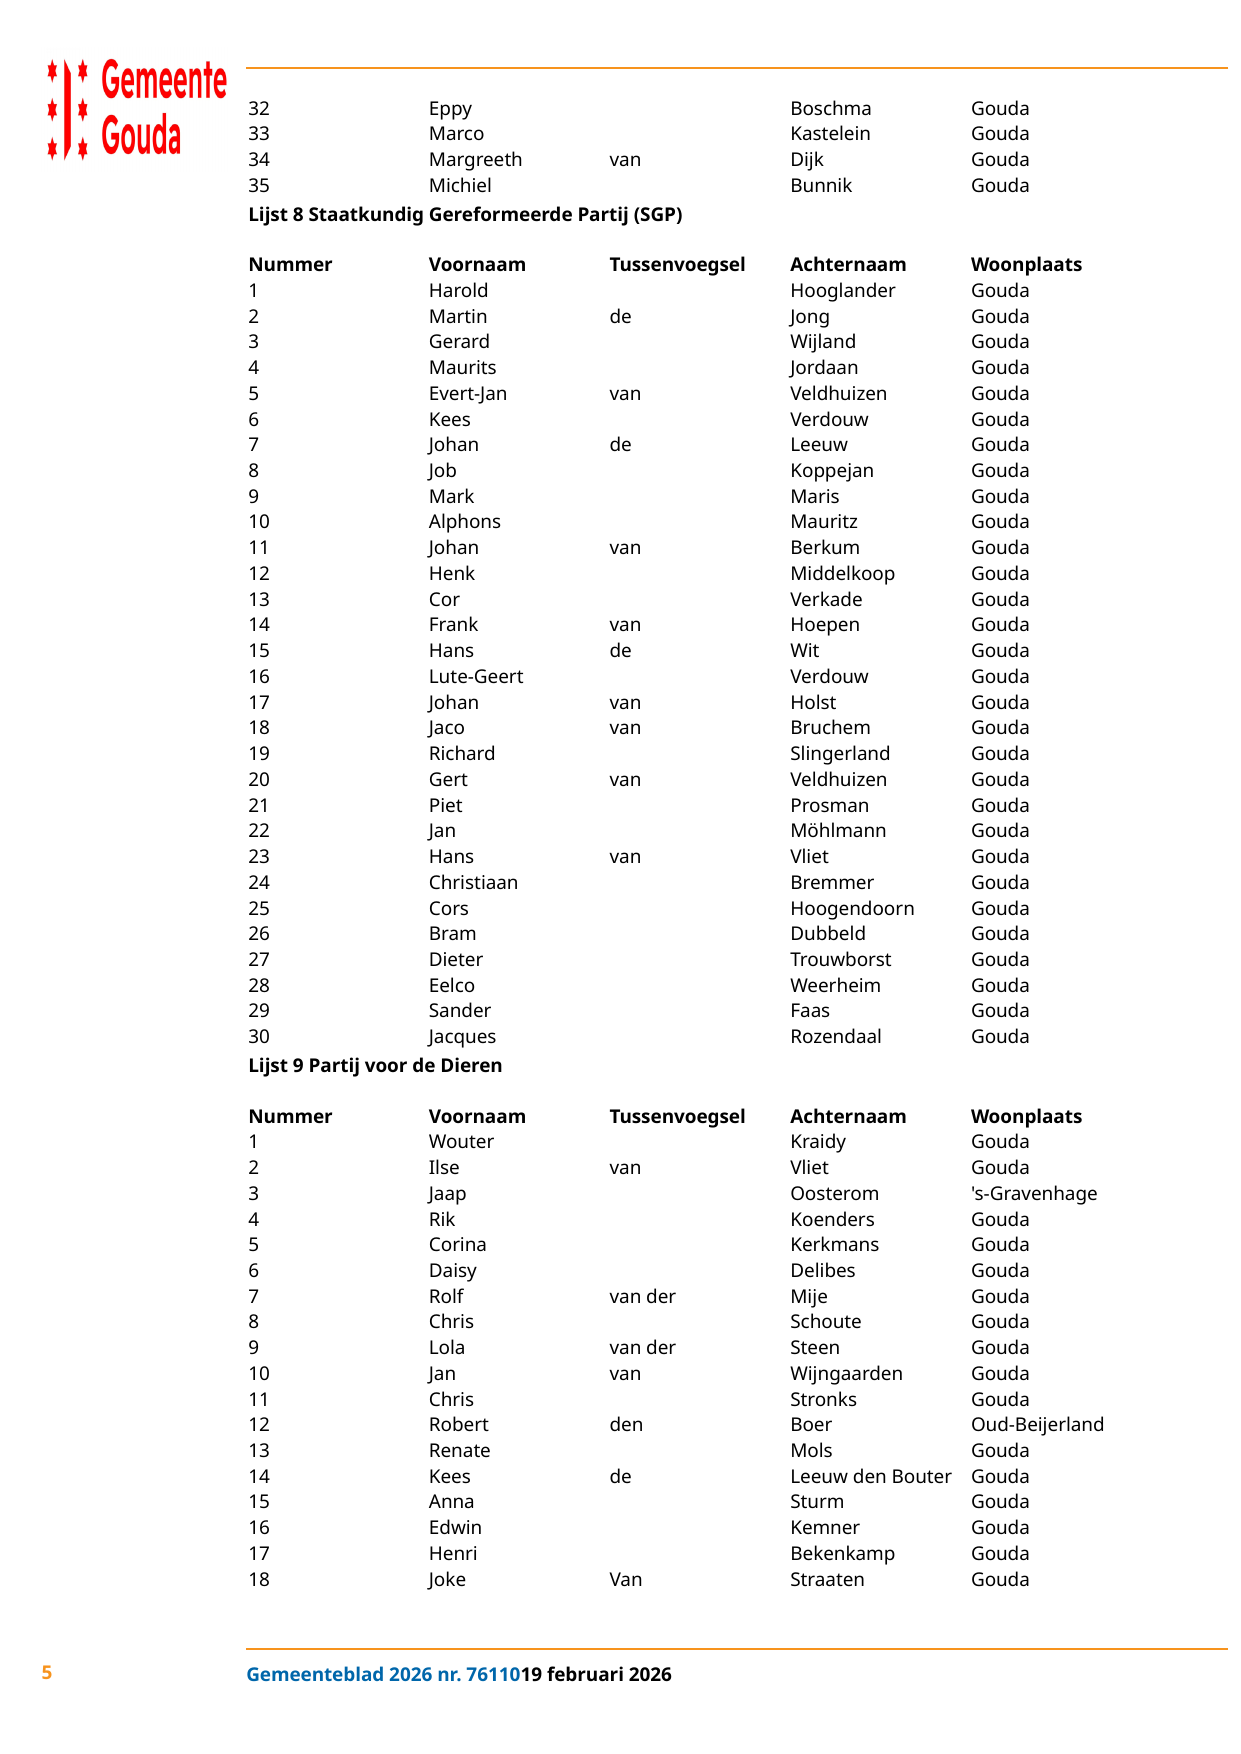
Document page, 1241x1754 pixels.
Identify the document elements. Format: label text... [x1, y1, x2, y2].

table_cell Ilse [429, 1154, 609, 1180]
table_cell 9 [248, 1334, 429, 1360]
table_cell Gouda [971, 920, 1152, 946]
table_header Tussenvoegsel [609, 251, 790, 277]
table_cell Verdouw [790, 663, 971, 689]
table_cell [609, 920, 790, 946]
table_cell van [609, 380, 790, 406]
table_cell Gouda [971, 612, 1152, 637]
table_cell van der [609, 1283, 790, 1309]
table_cell Oosterom [790, 1180, 971, 1206]
table_cell Vliet [790, 1154, 971, 1180]
table_cell 5 [248, 380, 429, 406]
table_cell [609, 895, 790, 920]
table_cell van [609, 146, 790, 172]
table_cell Gouda [971, 1334, 1152, 1360]
table_cell Michiel [429, 172, 609, 198]
table_cell Gerard [429, 329, 609, 354]
table_cell Chris [429, 1386, 609, 1412]
table_cell Gouda [971, 483, 1152, 509]
table_header Woonplaats [971, 1103, 1152, 1128]
table_cell 25 [248, 895, 429, 920]
table_cell Gouda [971, 972, 1152, 998]
table_cell Trouwborst [790, 946, 971, 972]
table_header Achternaam [790, 251, 971, 277]
table_cell Mark [429, 483, 609, 509]
table_cell 8 [248, 1309, 429, 1334]
table_cell Van [609, 1566, 790, 1592]
table_cell Holst [790, 689, 971, 714]
table_cell Bram [429, 920, 609, 946]
table_cell Gouda [971, 1360, 1152, 1386]
table_cell 30 [248, 1023, 429, 1049]
table_cell [609, 792, 790, 817]
table_cell Gouda [971, 1463, 1152, 1489]
table_cell Slingerland [790, 740, 971, 766]
table_cell 3 [248, 1180, 429, 1206]
table_cell Gouda [971, 1309, 1152, 1334]
table_cell Gouda [971, 1257, 1152, 1283]
table_cell [609, 1386, 790, 1412]
table_cell 7 [248, 432, 429, 457]
table_cell Gouda [971, 715, 1152, 740]
table_cell Jan [429, 1360, 609, 1386]
table_cell Dubbeld [790, 920, 971, 946]
table_cell 16 [248, 663, 429, 689]
text Lijst 9 Partij voor de Dieren [248, 1052, 1152, 1078]
table_cell Gouda [971, 277, 1152, 303]
table_cell [609, 1540, 790, 1566]
table_cell Rolf [429, 1283, 609, 1309]
table_cell den [609, 1412, 790, 1437]
table_cell Gouda [971, 663, 1152, 689]
table_cell [609, 740, 790, 766]
table_cell Gouda [971, 895, 1152, 920]
table_cell Oud-Beijerland [971, 1412, 1152, 1437]
table_cell [609, 560, 790, 586]
table_cell Lute-Geert [429, 663, 609, 689]
table_cell 3 [248, 329, 429, 354]
table_cell Gouda [971, 740, 1152, 766]
table_cell Delibes [790, 1257, 971, 1283]
table_cell de [609, 432, 790, 457]
table_cell Middelkoop [790, 560, 971, 586]
table_cell van [609, 766, 790, 792]
table_cell [609, 457, 790, 483]
table_cell Kastelein [790, 121, 971, 146]
table_cell 17 [248, 689, 429, 714]
table_cell Schoute [790, 1309, 971, 1334]
table_cell Martin [429, 303, 609, 329]
table_cell Bremmer [790, 869, 971, 895]
table_cell Gouda [971, 432, 1152, 457]
table_header Tussenvoegsel [609, 1103, 790, 1128]
table_cell 14 [248, 1463, 429, 1489]
table_cell Mije [790, 1283, 971, 1309]
table_cell Lola [429, 1334, 609, 1360]
table_cell Rik [429, 1206, 609, 1231]
table_cell Gouda [971, 121, 1152, 146]
table_cell Gouda [971, 1283, 1152, 1309]
table_cell [609, 1231, 790, 1257]
table_cell Eppy [429, 95, 609, 121]
table_cell Leeuw den Bouter [790, 1463, 971, 1489]
table_cell 11 [248, 535, 429, 560]
table_cell 2 [248, 303, 429, 329]
table_cell Gouda [971, 1515, 1152, 1540]
table_cell van der [609, 1334, 790, 1360]
table_cell van [609, 715, 790, 740]
table_cell 19 [248, 740, 429, 766]
table_cell [609, 1129, 790, 1154]
table_cell Koppejan [790, 457, 971, 483]
table_cell [609, 121, 790, 146]
table_cell [609, 1257, 790, 1283]
table_cell Gouda [971, 1437, 1152, 1463]
table_cell Gouda [971, 560, 1152, 586]
table_cell 32 [248, 95, 429, 121]
table_cell [609, 95, 790, 121]
table_cell Kees [429, 406, 609, 432]
table_cell Evert-Jan [429, 380, 609, 406]
table_cell 9 [248, 483, 429, 509]
table_cell de [609, 1463, 790, 1489]
table_cell Hoepen [790, 612, 971, 637]
table_cell 7 [248, 1283, 429, 1309]
table_cell Gouda [971, 1023, 1152, 1049]
table_cell Koenders [790, 1206, 971, 1231]
table_cell Alphons [429, 509, 609, 534]
table_cell Wit [790, 638, 971, 663]
table_cell Gouda [971, 1154, 1152, 1180]
table_cell 1 [248, 1129, 429, 1154]
table_cell [609, 1206, 790, 1231]
table_cell Faas [790, 998, 971, 1023]
table_cell Piet [429, 792, 609, 817]
table_cell Gouda [971, 303, 1152, 329]
table_cell 26 [248, 920, 429, 946]
table_cell Bruchem [790, 715, 971, 740]
table_cell [609, 277, 790, 303]
table_cell Gouda [971, 457, 1152, 483]
table_cell Hooglander [790, 277, 971, 303]
table_cell Renate [429, 1437, 609, 1463]
text Lijst 8 Staatkundig Gereformeerde Partij (SGP) [248, 201, 1152, 227]
table_cell 33 [248, 121, 429, 146]
table_cell Weerheim [790, 972, 971, 998]
table_cell Bekenkamp [790, 1540, 971, 1566]
table_cell [609, 1309, 790, 1334]
table_cell 22 [248, 818, 429, 843]
table_cell Gouda [971, 586, 1152, 612]
table_cell [609, 406, 790, 432]
table_cell Gouda [971, 380, 1152, 406]
table_cell Johan [429, 689, 609, 714]
table_cell [609, 354, 790, 380]
table_cell Daisy [429, 1257, 609, 1283]
table_cell 1 [248, 277, 429, 303]
table_cell [609, 663, 790, 689]
table_cell 35 [248, 172, 429, 198]
table_cell Möhlmann [790, 818, 971, 843]
table_cell Wijngaarden [790, 1360, 971, 1386]
table_cell Gouda [971, 843, 1152, 869]
table_cell 17 [248, 1540, 429, 1566]
table_cell [609, 818, 790, 843]
table_cell 20 [248, 766, 429, 792]
table_cell Stronks [790, 1386, 971, 1412]
table_cell 12 [248, 1412, 429, 1437]
table_cell Jacques [429, 1023, 609, 1049]
table_cell Straaten [790, 1566, 971, 1592]
table_cell Eelco [429, 972, 609, 998]
table_cell Mols [790, 1437, 971, 1463]
table_header Achternaam [790, 1103, 971, 1128]
table_cell Gouda [971, 792, 1152, 817]
table_cell 4 [248, 354, 429, 380]
table_cell Gouda [971, 1231, 1152, 1257]
table_cell de [609, 303, 790, 329]
table_cell Gouda [971, 946, 1152, 972]
table_cell [609, 869, 790, 895]
table_cell 29 [248, 998, 429, 1023]
table_cell [609, 998, 790, 1023]
table_cell Gouda [971, 1540, 1152, 1566]
table_cell 28 [248, 972, 429, 998]
table_cell Dieter [429, 946, 609, 972]
table_cell [609, 1437, 790, 1463]
table_cell Johan [429, 535, 609, 560]
table_cell 16 [248, 1515, 429, 1540]
table_cell Verkade [790, 586, 971, 612]
table_cell Gouda [971, 146, 1152, 172]
table_cell Chris [429, 1309, 609, 1334]
table_cell van [609, 1360, 790, 1386]
table_cell 8 [248, 457, 429, 483]
table_cell Gouda [971, 869, 1152, 895]
table_cell Vliet [790, 843, 971, 869]
table_cell Frank [429, 612, 609, 637]
table_cell Cors [429, 895, 609, 920]
table_cell Hans [429, 638, 609, 663]
table_cell Wouter [429, 1129, 609, 1154]
table_cell van [609, 1154, 790, 1180]
table_cell Gouda [971, 172, 1152, 198]
table_header Voornaam [429, 1103, 609, 1128]
table_cell 10 [248, 509, 429, 534]
table_cell Bunnik [790, 172, 971, 198]
table_cell 5 [248, 1231, 429, 1257]
table_cell 15 [248, 1489, 429, 1514]
table_cell Sturm [790, 1489, 971, 1514]
table_cell 24 [248, 869, 429, 895]
table_cell Gouda [971, 329, 1152, 354]
table_cell Sander [429, 998, 609, 1023]
table_header Voornaam [429, 251, 609, 277]
table_cell Kees [429, 1463, 609, 1489]
table_cell Veldhuizen [790, 766, 971, 792]
table_cell Boer [790, 1412, 971, 1437]
table_cell 2 [248, 1154, 429, 1180]
table_cell Jaap [429, 1180, 609, 1206]
table_cell Kraidy [790, 1129, 971, 1154]
table_cell Kerkmans [790, 1231, 971, 1257]
table_cell Jong [790, 303, 971, 329]
table_cell 14 [248, 612, 429, 637]
table_cell Mauritz [790, 509, 971, 534]
table_cell [609, 483, 790, 509]
table_cell 15 [248, 638, 429, 663]
table_cell 18 [248, 715, 429, 740]
table_cell 11 [248, 1386, 429, 1412]
table_cell 12 [248, 560, 429, 586]
table_cell 34 [248, 146, 429, 172]
table_cell Gouda [971, 95, 1152, 121]
table_cell Berkum [790, 535, 971, 560]
table_cell de [609, 638, 790, 663]
table_cell Harold [429, 277, 609, 303]
table_cell Jordaan [790, 354, 971, 380]
table_cell Kemner [790, 1515, 971, 1540]
table_cell Jaco [429, 715, 609, 740]
table_cell 23 [248, 843, 429, 869]
table_cell Job [429, 457, 609, 483]
table_cell Veldhuizen [790, 380, 971, 406]
table_cell Henri [429, 1540, 609, 1566]
table_cell Hoogendoorn [790, 895, 971, 920]
table_cell Gouda [971, 509, 1152, 534]
table_header Woonplaats [971, 251, 1152, 277]
table_cell 21 [248, 792, 429, 817]
table_cell 6 [248, 1257, 429, 1283]
table_cell Gouda [971, 535, 1152, 560]
table_cell Gouda [971, 818, 1152, 843]
table_cell 27 [248, 946, 429, 972]
table_cell Gouda [971, 1129, 1152, 1154]
table_cell Wijland [790, 329, 971, 354]
table_cell 4 [248, 1206, 429, 1231]
table_cell [609, 586, 790, 612]
table_cell Richard [429, 740, 609, 766]
table_cell 6 [248, 406, 429, 432]
table_cell [609, 1023, 790, 1049]
table_cell Jan [429, 818, 609, 843]
table_cell Gouda [971, 689, 1152, 714]
table_cell [609, 329, 790, 354]
table_cell van [609, 843, 790, 869]
table_cell [609, 1489, 790, 1514]
table_cell [609, 946, 790, 972]
table_cell Robert [429, 1412, 609, 1437]
table_cell Christiaan [429, 869, 609, 895]
table_cell Gouda [971, 1566, 1152, 1592]
table_cell Gouda [971, 406, 1152, 432]
picture [41, 47, 231, 172]
table_cell [609, 509, 790, 534]
table_cell Verdouw [790, 406, 971, 432]
table_cell 18 [248, 1566, 429, 1592]
table_cell Rozendaal [790, 1023, 971, 1049]
table_cell Maris [790, 483, 971, 509]
table_cell Cor [429, 586, 609, 612]
table_cell Henk [429, 560, 609, 586]
table_cell Margreeth [429, 146, 609, 172]
table_cell 's-Gravenhage [971, 1180, 1152, 1206]
table_cell Hans [429, 843, 609, 869]
table_cell Steen [790, 1334, 971, 1360]
table_cell Gouda [971, 998, 1152, 1023]
table_header Nummer [248, 1103, 429, 1128]
table_cell Corina [429, 1231, 609, 1257]
table_cell 13 [248, 586, 429, 612]
table_cell Gouda [971, 766, 1152, 792]
table_cell van [609, 689, 790, 714]
table_cell [609, 1180, 790, 1206]
table_cell Anna [429, 1489, 609, 1514]
table_cell Gert [429, 766, 609, 792]
table_cell Marco [429, 121, 609, 146]
table_cell Gouda [971, 1386, 1152, 1412]
table_cell Edwin [429, 1515, 609, 1540]
table_header Nummer [248, 251, 429, 277]
table_cell Dijk [790, 146, 971, 172]
table_cell Leeuw [790, 432, 971, 457]
table_cell van [609, 612, 790, 637]
table_cell Joke [429, 1566, 609, 1592]
table_cell [609, 972, 790, 998]
table_cell Prosman [790, 792, 971, 817]
table_cell Boschma [790, 95, 971, 121]
table_cell [609, 1515, 790, 1540]
table_cell Gouda [971, 638, 1152, 663]
table_cell 13 [248, 1437, 429, 1463]
table_cell Gouda [971, 354, 1152, 380]
table_cell Maurits [429, 354, 609, 380]
table_cell [609, 172, 790, 198]
table_cell 10 [248, 1360, 429, 1386]
table_cell Gouda [971, 1489, 1152, 1514]
table_cell Johan [429, 432, 609, 457]
table_cell Gouda [971, 1206, 1152, 1231]
table_cell van [609, 535, 790, 560]
